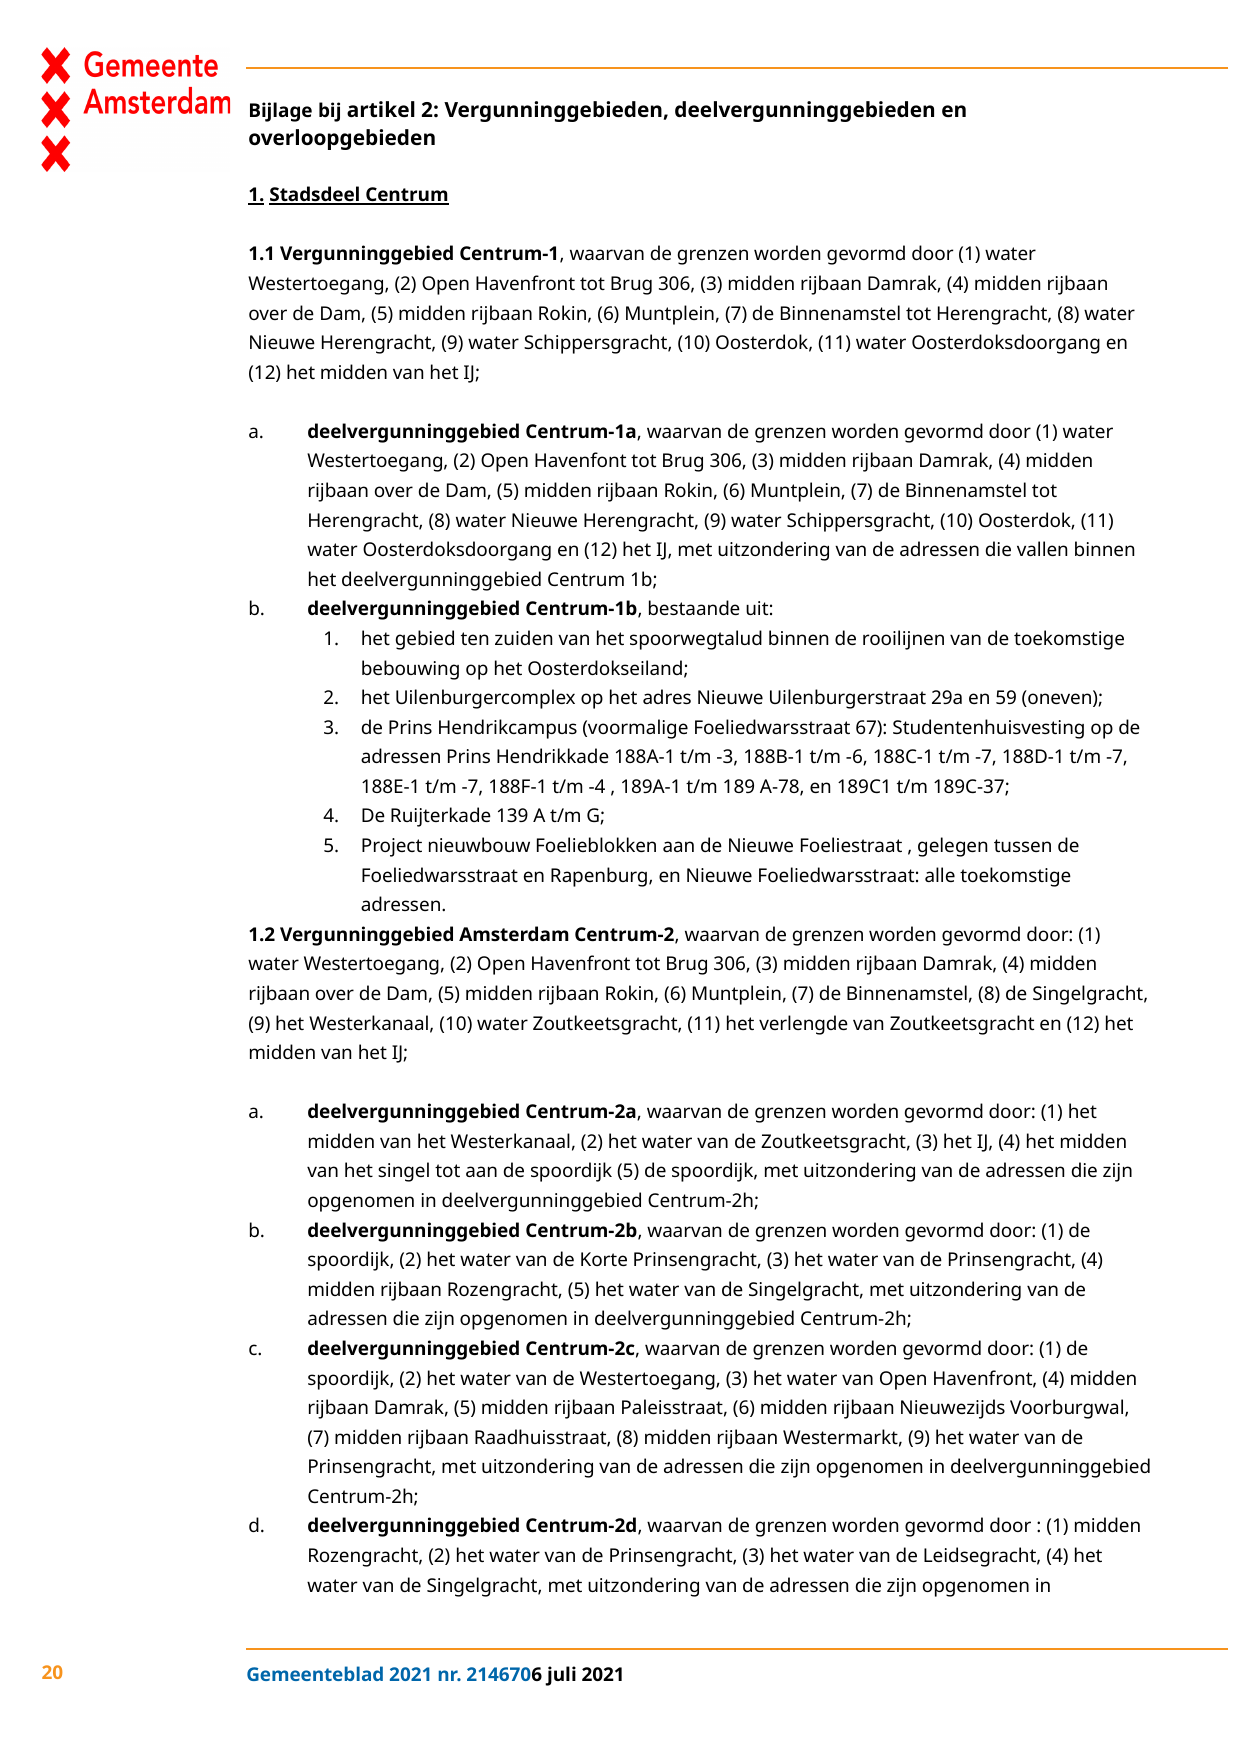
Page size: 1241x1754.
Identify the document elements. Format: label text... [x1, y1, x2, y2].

list Project nieuwbouw Foelieblokken aan de Nieuwe Foeliestraat , gelegen tussen de Foeliedwarsstraat en Rapenburg, en Nieuwe Foeliedwarsstraat: alle toekomstige adressen. [323, 832, 1152, 917]
text 1.1 Vergunninggebied Centrum-1, waarvan de grenzen worden gevormd door (1) water Westertoegang, (2) Open Havenfront tot Brug 306, (3) midden rijbaan Damrak, (4) midden rijbaan over de Dam, (5) midden rijbaan Rokin, (6) Muntplein, (7) de Binnenamstel tot Herengracht, (8) water Nieuwe Herengracht, (9) water Schippersgracht, (10) Oosterdok, (11) water Oosterdoksdoorgang en (12) het midden van het IJ; [248, 241, 1152, 384]
text Bijlage bij artikel 2: Vergunninggebieden, deelvergunninggebieden en overloopgebieden [248, 95, 1152, 152]
list deelvergunninggebied Centrum-1a, waarvan de grenzen worden gevormd door (1) water Westertoegang, (2) Open Havenfont tot Brug 306, (3) midden rijbaan Damrak, (4) midden rijbaan over de Dam, (5) midden rijbaan Rokin, (6) Muntplein, (7) de Binnenamstel tot Herengracht, (8) water Nieuwe Herengracht, (9) water Schippersgracht, (10) Oosterdok, (11) water Oosterdoksdoorgang en (12) het IJ, met uitzondering van de adressen die vallen binnen het deelvergunninggebied Centrum 1b; [248, 418, 1152, 592]
list deelvergunninggebied Centrum-2b, waarvan de grenzen worden gevormd door: (1) de spoordijk, (2) het water van de Korte Prinsengracht, (3) het water van de Prinsengracht, (4) midden rijbaan Rozengracht, (5) het water van de Singelgracht, met uitzondering van de adressen die zijn opgenomen in deelvergunninggebied Centrum-2h; [248, 1217, 1152, 1331]
list de Prins Hendrikcampus (voormalige Foeliedwarsstraat 67): Studentenhuisvesting op de adressen Prins Hendrikkade 188A-1 t/m -3, 188B-1 t/m -6, 188C-1 t/m -7, 188D-1 t/m -7, 188E-1 t/m -7, 188F-1 t/m -4 , 189A-1 t/m 189 A-78, en 189C1 t/m 189C-37; [323, 714, 1152, 799]
list het Uilenburgercomplex op het adres Nieuwe Uilenburgerstraat 29a en 59 (oneven); [323, 684, 1152, 710]
list het gebied ten zuiden van het spoorwegtalud binnen de rooilijnen van de toekomstige bebouwing op het Oosterdokseiland; [323, 625, 1152, 680]
list De Ruijterkade 139 A t/m G; [323, 803, 1152, 828]
list deelvergunninggebied Centrum-1b, bestaande uit: [248, 596, 1152, 621]
list deelvergunninggebied Centrum-2c, waarvan de grenzen worden gevormd door: (1) de spoordijk, (2) het water van de Westertoegang, (3) het water van Open Havenfront, (4) midden rijbaan Damrak, (5) midden rijbaan Paleisstraat, (6) midden rijbaan Nieuwezijds Voorburgwal, (7) midden rijbaan Raadhuisstraat, (8) midden rijbaan Westermarkt, (9) het water van de Prinsengracht, met uitzondering van de adressen die zijn opgenomen in deelvergunninggebied Centrum-2h; [248, 1335, 1152, 1509]
list deelvergunninggebied Centrum-2d, waarvan de grenzen worden gevormd door : (1) midden Rozengracht, (2) het water van de Prinsengracht, (3) het water van de Leidsegracht, (4) het water van de Singelgracht, met uitzondering van de adressen die zijn opgenomen in [248, 1513, 1152, 1597]
text 1. Stadsdeel Centrum [248, 181, 1152, 207]
list deelvergunninggebied Centrum-2a, waarvan de grenzen worden gevormd door: (1) het midden van het Westerkanaal, (2) het water van de Zoutkeetsgracht, (3) het IJ, (4) het midden van het singel tot aan de spoordijk (5) de spoordijk, met uitzondering van de adressen die zijn opgenomen in deelvergunninggebied Centrum-2h; [248, 1098, 1152, 1213]
picture [41, 47, 231, 172]
text 1.2 Vergunninggebied Amsterdam Centrum-2, waarvan de grenzen worden gevormd door: (1) water Westertoegang, (2) Open Havenfront tot Brug 306, (3) midden rijbaan Damrak, (4) midden rijbaan over de Dam, (5) midden rijbaan Rokin, (6) Muntplein, (7) de Binnenamstel, (8) de Singelgracht, (9) het Westerkanaal, (10) water Zoutkeetsgracht, (11) het verlengde van Zoutkeetsgracht en (12) het midden van het IJ; [248, 921, 1152, 1065]
